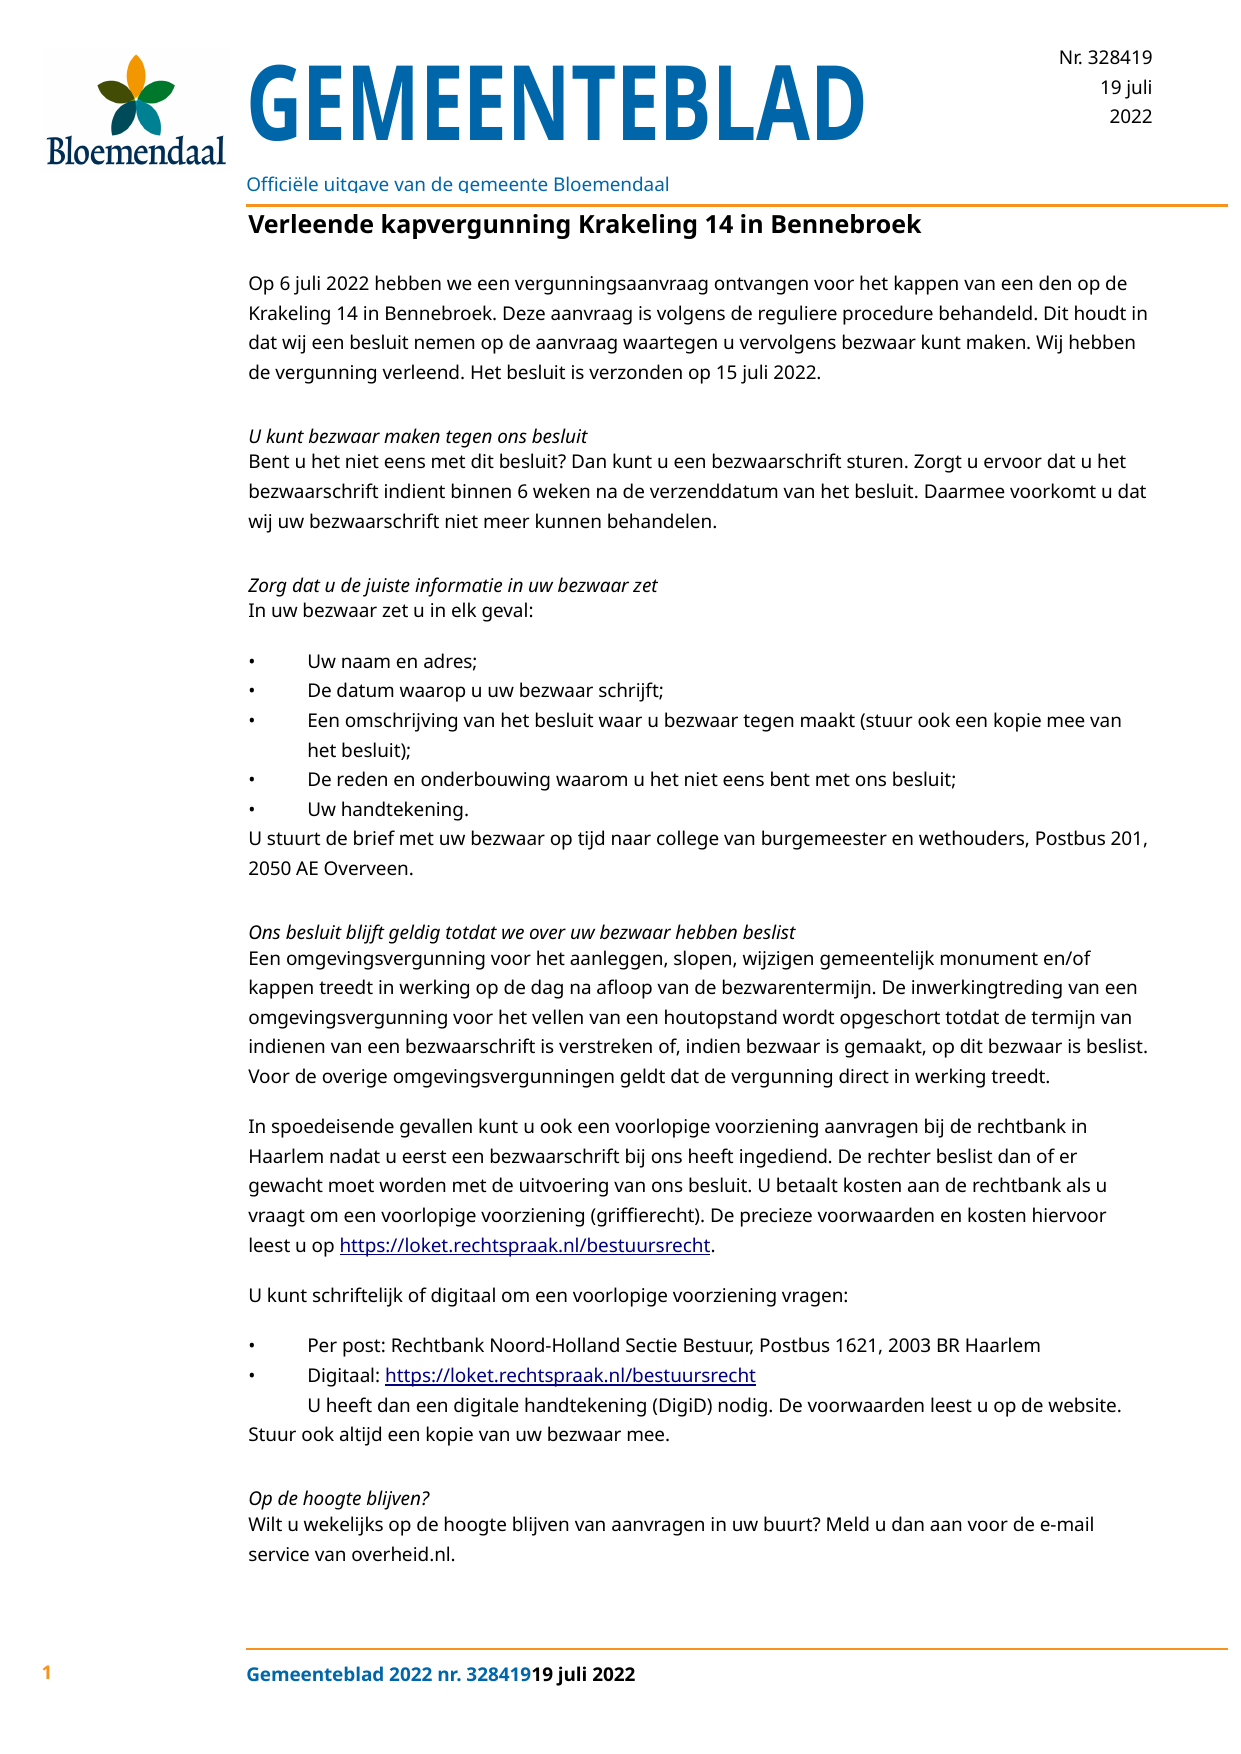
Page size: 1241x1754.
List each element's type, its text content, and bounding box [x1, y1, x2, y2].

list De datum waarop u uw bezwaar schrijft; [248, 678, 1152, 703]
text Ons besluit blijft geldig totdat we over uw bezwaar hebben beslist [248, 919, 1152, 945]
text U kunt bezwaar maken tegen ons besluit [248, 423, 1152, 449]
list Een omschrijving van het besluit waar u bezwaar tegen maakt (stuur ook een kopie mee van het besluit); [248, 707, 1152, 762]
list De reden en onderbouwing waarom u het niet eens bent met ons besluit; [248, 766, 1152, 792]
list U heeft dan een digitale handtekening (DigiD) nodig. De voorwaarden leest u op de website. [248, 1392, 1152, 1418]
text Bent u het niet eens met dit besluit? Dan kunt u een bezwaarschrift sturen. Zorgt u ervoor dat u het bezwaarschrift indient binnen 6 weken na de verzenddatum van het besluit. Daarmee voorkomt u dat wij uw bezwaarschrift niet meer kunnen behandelen. [248, 449, 1152, 534]
list Digitaal: https://loket.rechtspraak.nl/bestuursrecht [248, 1362, 1152, 1388]
text Een omgevingsvergunning voor het aanleggen, slopen, wijzigen gemeentelijk monument en/of kappen treedt in werking op de dag na afloop van de bezwarentermijn. De inwerkingtreding van een omgevingsvergunning voor het vellen van een houtopstand wordt opgeschort totdat de termijn van indienen van een bezwaarschrift is verstreken of, indien bezwaar is gemaakt, op dit bezwaar is beslist. Voor de overige omgevingsvergunningen geldt dat de vergunning direct in werking treedt. [248, 945, 1152, 1089]
text Verleende kapvergunning Krakeling 14 in Bennebroek [248, 207, 1152, 241]
text Op de hoogte blijven? [248, 1485, 1152, 1511]
text U kunt schriftelijk of digitaal om een voorlopige voorziening vragen: [248, 1282, 1152, 1308]
list Uw naam en adres; [248, 648, 1152, 674]
text Op 6 juli 2022 hebben we een vergunningsaanvraag ontvangen voor het kappen van een den op de Krakeling 14 in Bennebroek. Deze aanvraag is volgens de reguliere procedure behandeld. Dit houdt in dat wij een besluit nemen op de aanvraag waartegen u vervolgens bezwaar kunt maken. Wij hebben de vergunning verleend. Het besluit is verzonden op 15 juli 2022. [248, 270, 1152, 385]
text Zorg dat u de juiste informatie in uw bezwaar zet [248, 572, 1152, 598]
text In spoedeisende gevallen kunt u ook een voorlopige voorziening aanvragen bij de rechtbank in Haarlem nadat u eerst een bezwaarschrift bij ons heeft ingediend. De rechter beslist dan of er gewacht moet worden met de uitvoering van ons besluit. U betaalt kosten aan de rechtbank als u vraagt om een voorlopige voorziening (griffierecht). De precieze voorwaarden en kosten hiervoor leest u op https://loket.rechtspraak.nl/bestuursrecht. [248, 1113, 1152, 1258]
text Wilt u wekelijks op de hoogte blijven van aanvragen in uw buurt? Meld u dan aan voor de e-mail service van overheid.nl. [248, 1511, 1152, 1566]
list Per post: Rechtbank Noord-Holland Sectie Bestuur, Postbus 1621, 2003 BR Haarlem [248, 1333, 1152, 1358]
text Stuur ook altijd een kopie van uw bezwaar mee. [248, 1421, 1152, 1447]
text U stuurt de brief met uw bezwaar op tijd naar college van burgemeester en wethouders, Postbus 201, 2050 AE Overveen. [248, 826, 1152, 881]
text In uw bezwaar zet u in elk geval: [248, 598, 1152, 623]
list Uw handtekening. [248, 796, 1152, 822]
picture [41, 47, 231, 172]
